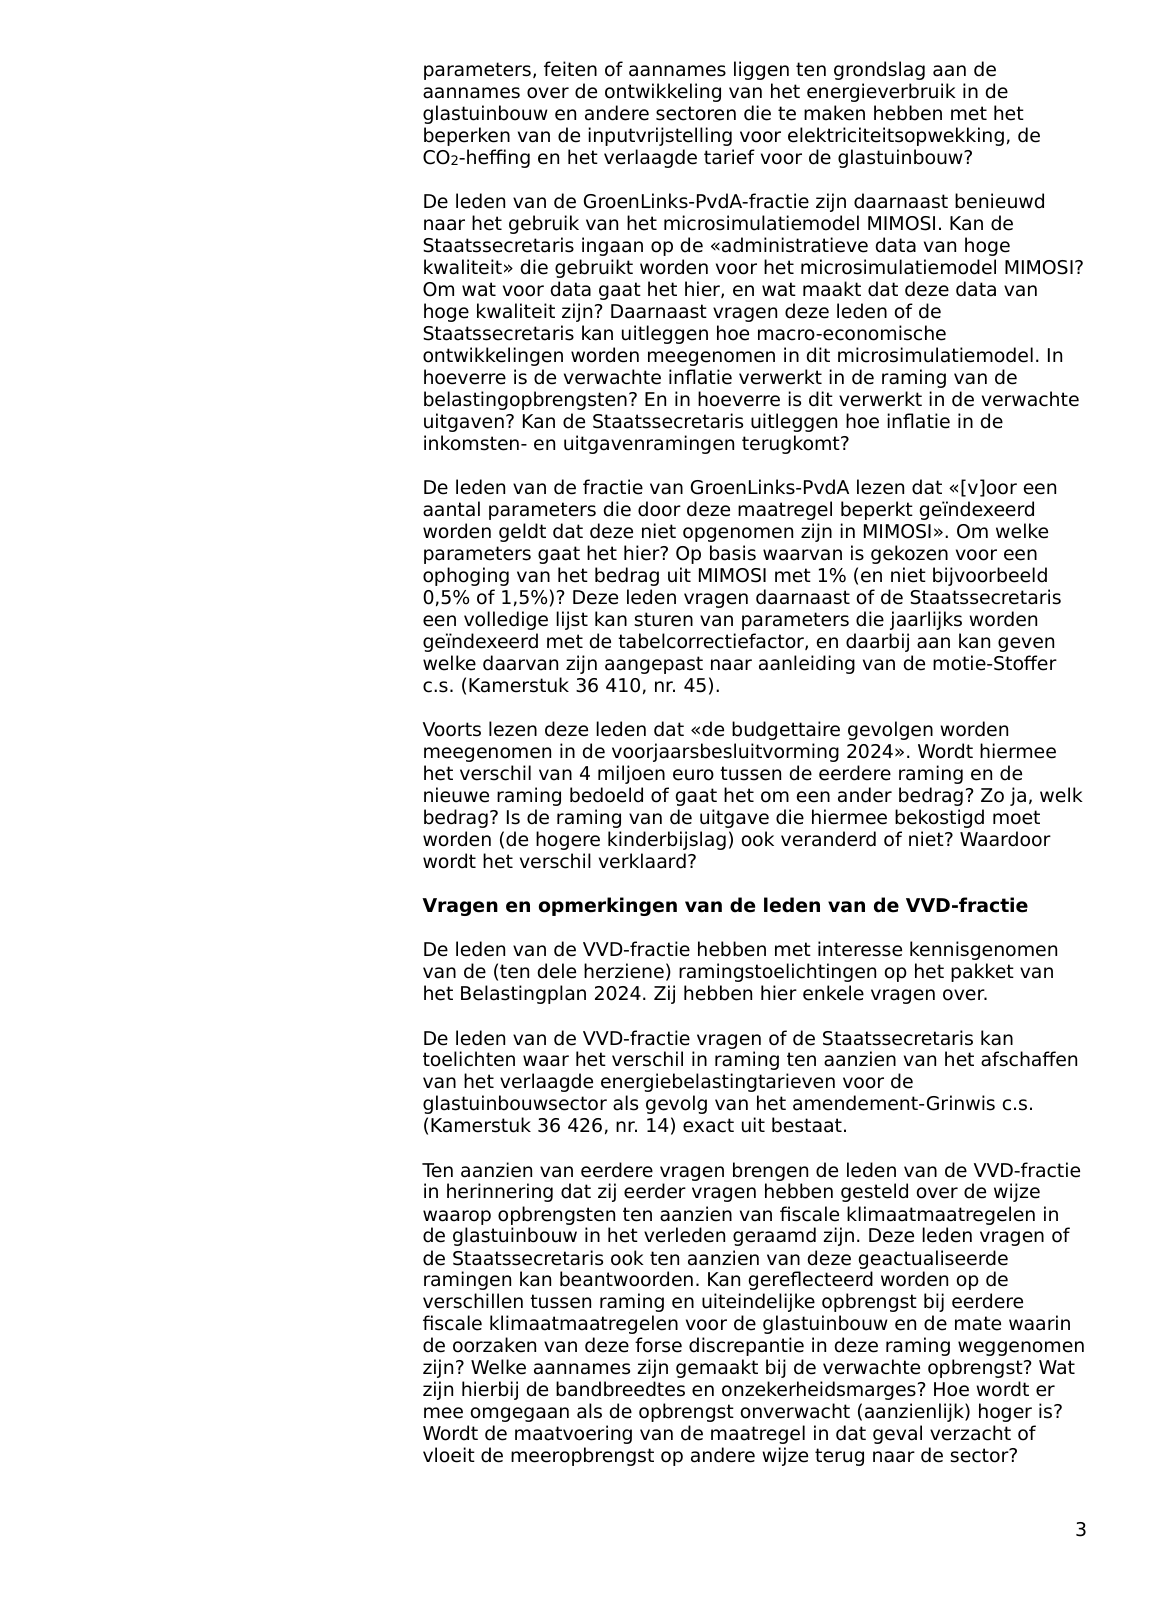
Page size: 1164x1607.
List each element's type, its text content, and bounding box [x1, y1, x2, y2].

text De leden van de fractie van GroenLinks-PvdA lezen dat «[v]oor een aantal parameters die door deze maatregel beperkt geïndexeerd worden geldt dat deze niet opgenomen zijn in MIMOSI». Om welke parameters gaat het hier? Op basis waarvan is gekozen voor een ophoging van het bedrag uit MIMOSI met 1% (en niet bijvoorbeeld 0,5% of 1,5%)? Deze leden vragen daarnaast of de Staatssecretaris een volledige lijst kan sturen van parameters die jaarlijks worden geïndexeerd met de tabelcorrectiefactor, en daarbij aan kan geven welke daarvan zijn aangepast naar aanleiding van de motie-Stoffer c.s. (Kamerstuk 36 410, nr. 45). [422, 477, 1087, 697]
text De leden van de GroenLinks-PvdA-fractie zijn daarnaast benieuwd naar het gebruik van het microsimulatiemodel MIMOSI. Kan de Staatssecretaris ingaan op de «administratieve data van hoge kwaliteit» die gebruikt worden voor het microsimulatiemodel MIMOSI? Om wat voor data gaat het hier, en wat maakt dat deze data van hoge kwaliteit zijn? Daarnaast vragen deze leden of de Staatssecretaris kan uitleggen hoe macro-economische ontwikkelingen worden meegenomen in dit microsimulatiemodel. In hoeverre is de verwachte inflatie verwerkt in de raming van de belastingopbrengsten? En in hoeverre is dit verwerkt in de verwachte uitgaven? Kan de Staatssecretaris uitleggen hoe inflatie in de inkomsten- en uitgavenramingen terugkomt? [422, 191, 1087, 455]
text parameters, feiten of aannames liggen ten grondslag aan de aannames over de ontwikkeling van het energieverbruik in de glastuinbouw en andere sectoren die te maken hebben met het beperken van de inputvrijstelling voor elektriciteitsopwekking, de CO2-heffing en het verlaagde tarief voor de glastuinbouw? [422, 59, 1087, 169]
text Voorts lezen deze leden dat «de budgettaire gevolgen worden meegenomen in de voorjaarsbesluitvorming 2024». Wordt hiermee het verschil van 4 miljoen euro tussen de eerdere raming en de nieuwe raming bedoeld of gaat het om een ander bedrag? Zo ja, welk bedrag? Is de raming van de uitgave die hiermee bekostigd moet worden (de hogere kinderbijslag) ook veranderd of niet? Waardoor wordt het verschil verklaard? [422, 719, 1087, 873]
text De leden van de VVD-fractie vragen of de Staatssecretaris kan toelichten waar het verschil in raming ten aanzien van het afschaffen van het verlaagde energiebelastingtarieven voor de glastuinbouwsector als gevolg van het amendement-Grinwis c.s. (Kamerstuk 36 426, nr. 14) exact uit bestaat. [422, 1027, 1087, 1137]
subtitle Vragen en opmerkingen van de leden van de VVD-fractie [422, 895, 1087, 917]
text Ten aanzien van eerdere vragen brengen de leden van de VVD-fractie in herinnering dat zij eerder vragen hebben gesteld over de wijze waarop opbrengsten ten aanzien van fiscale klimaatmaatregelen in de glastuinbouw in het verleden geraamd zijn. Deze leden vragen of de Staatssecretaris ook ten aanzien van deze geactualiseerde ramingen kan beantwoorden. Kan gereflecteerd worden op de verschillen tussen raming en uiteindelijke opbrengst bij eerdere fiscale klimaatmaatregelen voor de glastuinbouw en de mate waarin de oorzaken van deze forse discrepantie in deze raming weggenomen zijn? Welke aannames zijn gemaakt bij de verwachte opbrengst? Wat zijn hierbij de bandbreedtes en onzekerheidsmarges? Hoe wordt er mee omgegaan als de opbrengst onverwacht (aanzienlijk) hoger is? Wordt de maatvoering van de maatregel in dat geval verzacht of vloeit de meeropbrengst op andere wijze terug naar de sector? [422, 1159, 1087, 1467]
text De leden van de VVD-fractie hebben met interesse kennisgenomen van de (ten dele herziene) ramingstoelichtingen op het pakket van het Belastingplan 2024. Zij hebben hier enkele vragen over. [422, 939, 1087, 1005]
